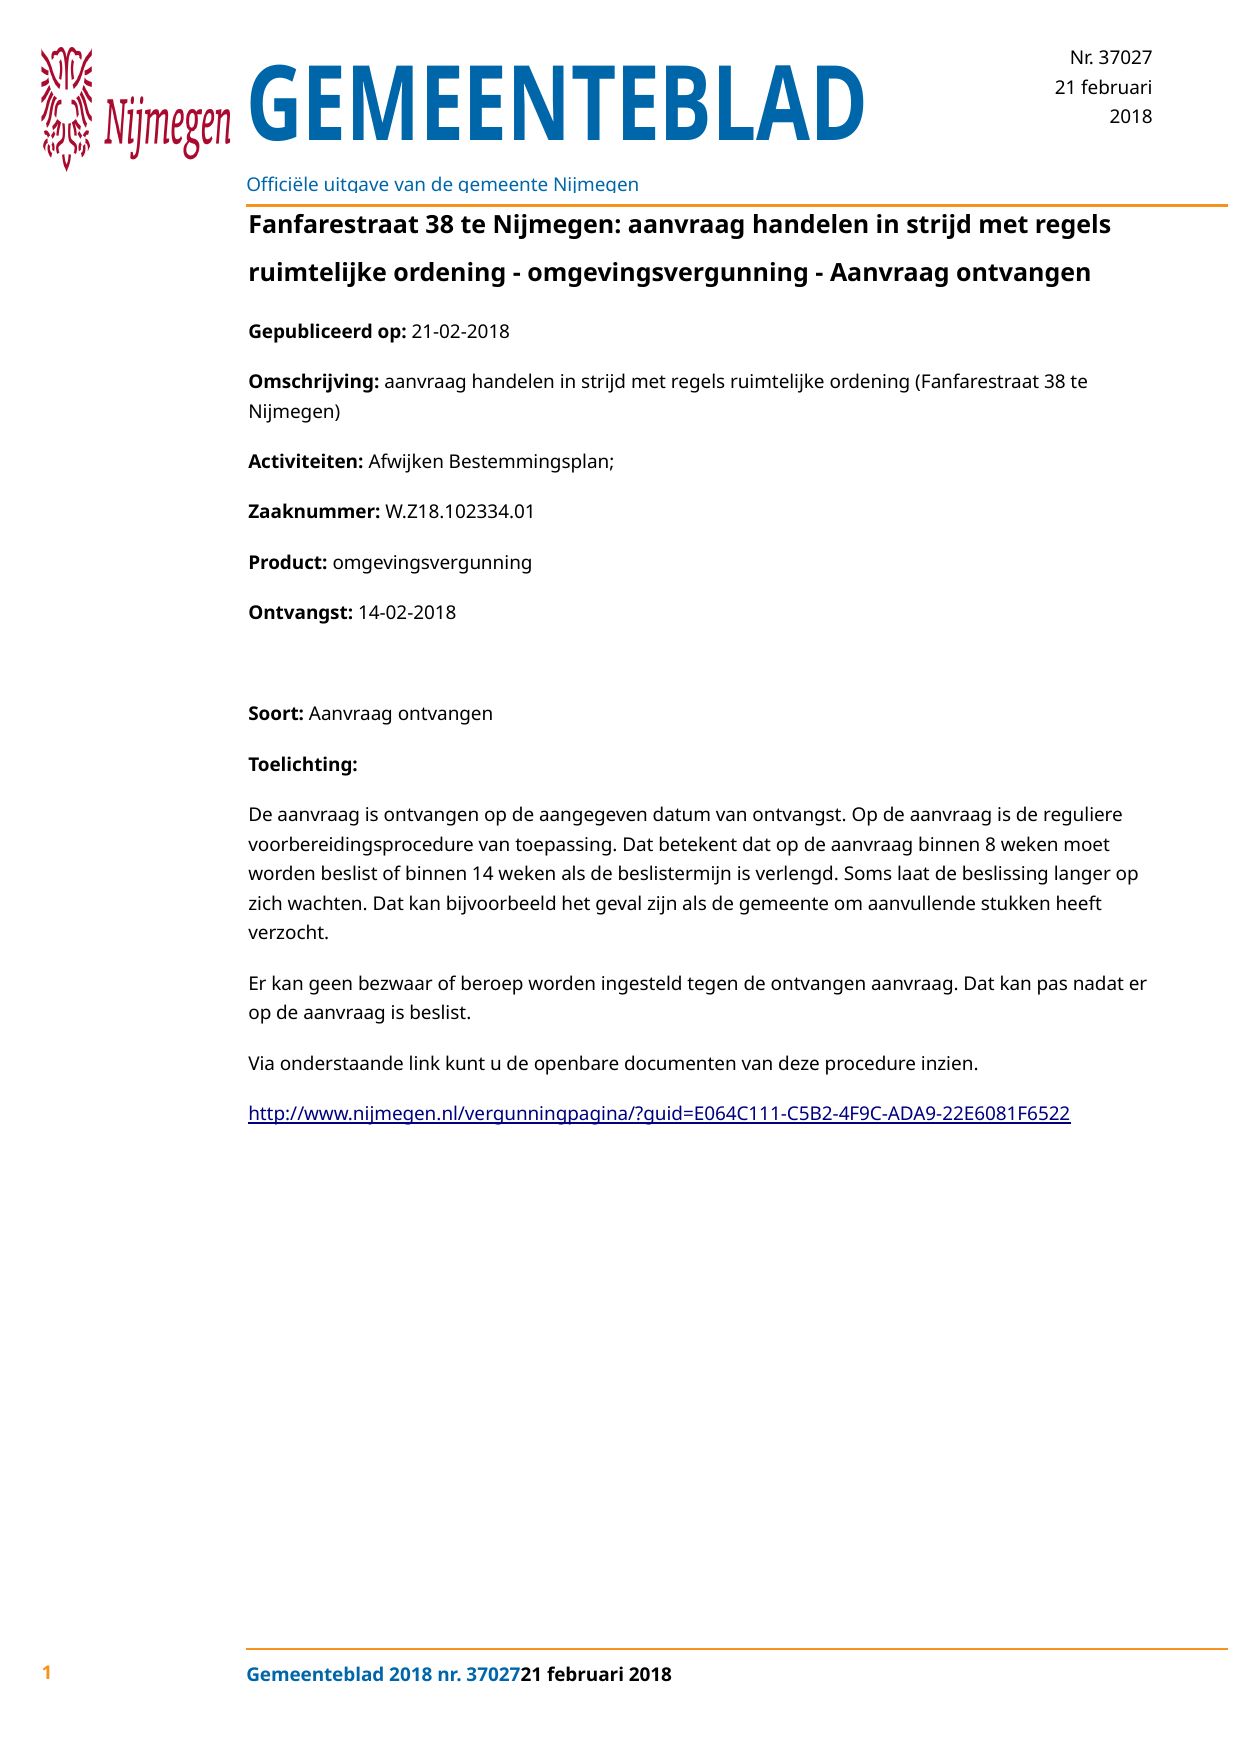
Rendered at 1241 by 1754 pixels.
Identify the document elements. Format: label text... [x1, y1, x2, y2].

text Soort: Aanvraag ontvangen [248, 700, 1152, 726]
text Toelichting: [248, 751, 1152, 777]
text Er kan geen bezwaar of beroep worden ingesteld tegen de ontvangen aanvraag. Dat kan pas nadat er op de aanvraag is beslist. [248, 970, 1152, 1025]
text De aanvraag is ontvangen op de aangegeven datum van ontvangst. Op de aanvraag is de reguliere voorbereidingsprocedure van toepassing. Dat betekent dat op de aanvraag binnen 8 weken moet worden beslist of binnen 14 weken als de beslistermijn is verlengd. Soms laat de beslissing langer op zich wachten. Dat kan bijvoorbeeld het geval zijn als de gemeente om aanvullende stukken heeft verzocht. [248, 801, 1152, 945]
text Via onderstaande link kunt u de openbare documenten van deze procedure inzien. [248, 1050, 1152, 1076]
text Omschrijving: aanvraag handelen in strijd met regels ruimtelijke ordening (Fanfarestraat 38 te Nijmegen) [248, 368, 1152, 424]
text Gepubliceerd op: 21-02-2018 [248, 318, 1152, 344]
text Ontvangst: 14-02-2018 [248, 599, 1152, 625]
text http://www.nijmegen.nl/vergunningpagina/?guid=E064C111-C5B2-4F9C-ADA9-22E6081F6522 [248, 1100, 1152, 1126]
text Fanfarestraat 38 te Nijmegen: aanvraag handelen in strijd met regels ruimtelijke ordening - omgevingsvergunning - Aanvraag ontvangen [248, 207, 1152, 288]
picture [41, 47, 231, 172]
text Activiteiten: Afwijken Bestemmingsplan; [248, 448, 1152, 474]
text Product: omgevingsvergunning [248, 549, 1152, 575]
text Zaaknummer: W.Z18.102334.01 [248, 499, 1152, 524]
